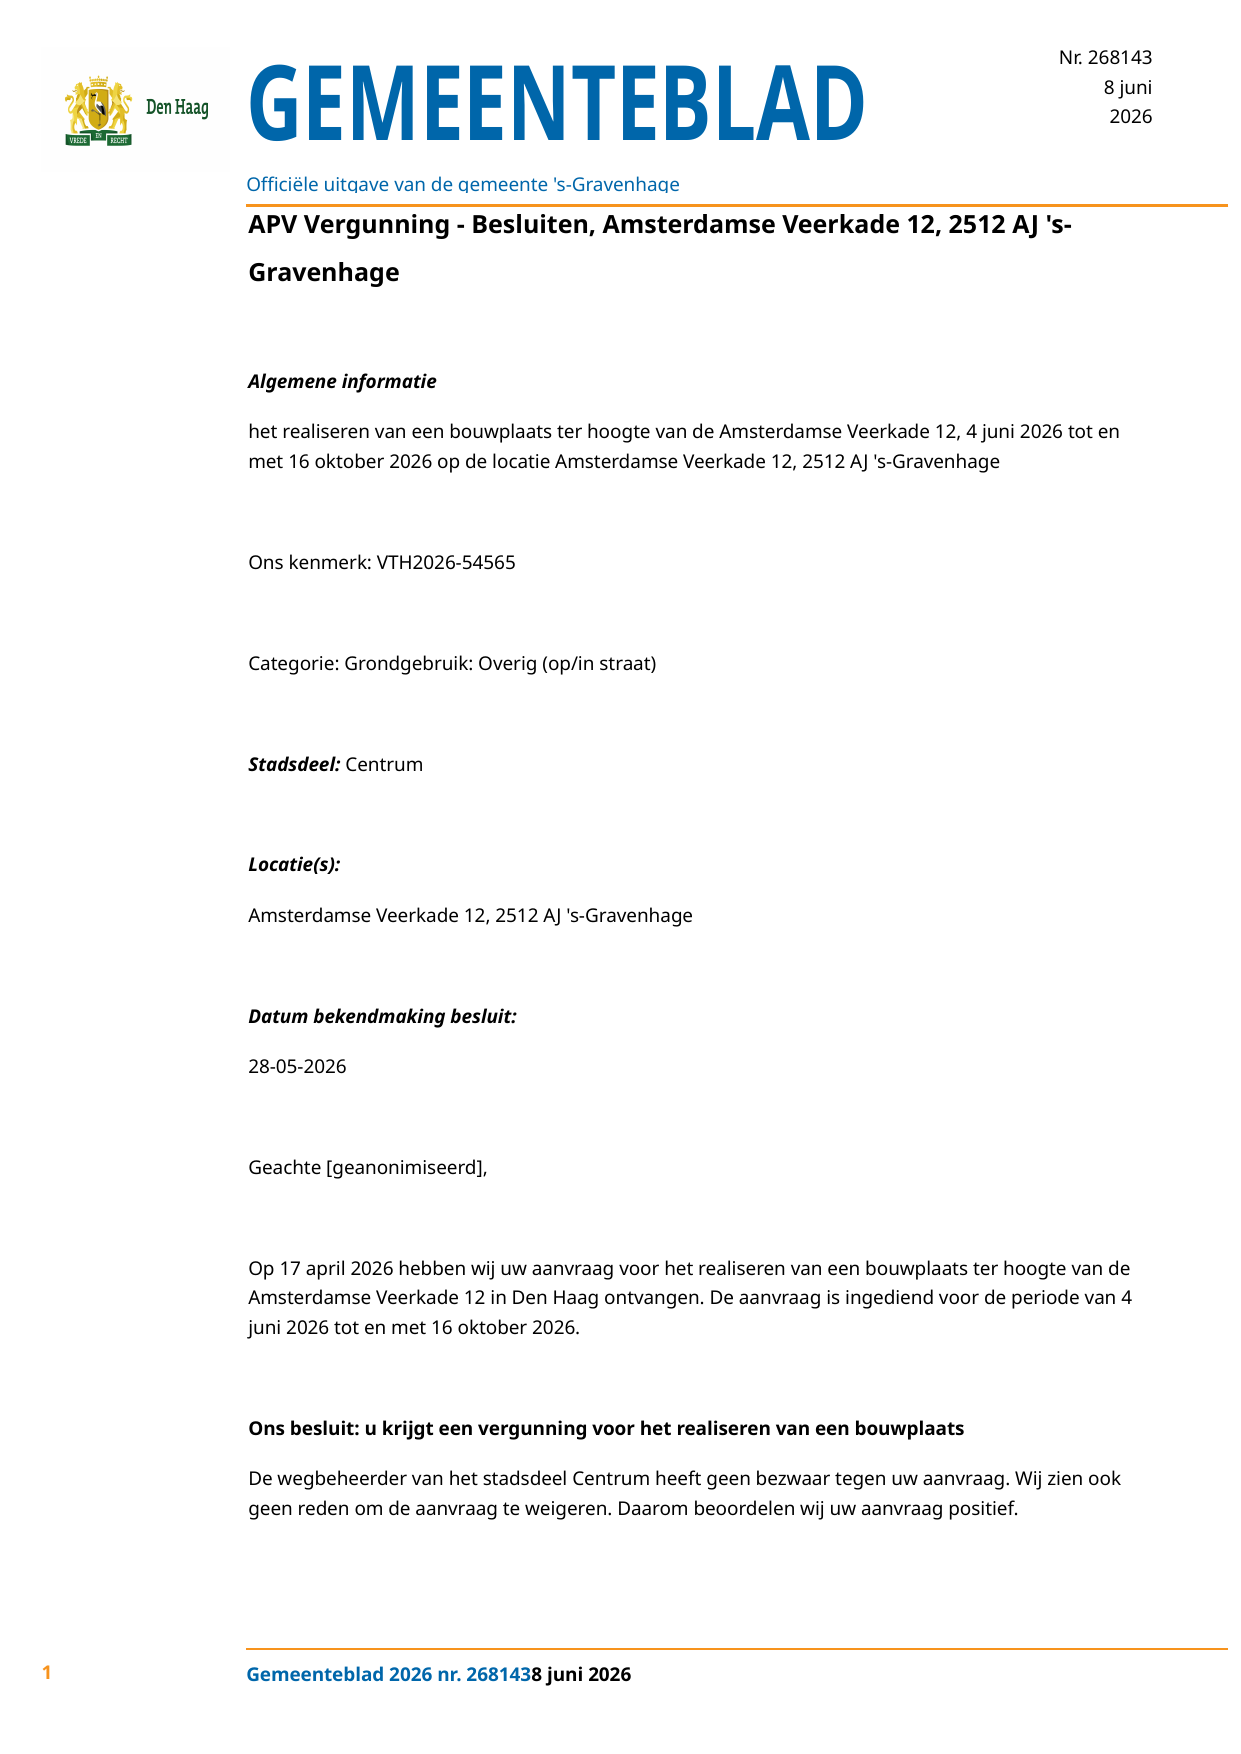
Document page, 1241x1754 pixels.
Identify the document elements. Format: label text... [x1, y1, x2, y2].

text Ons kenmerk: VTH2026-54565 [248, 549, 1152, 575]
text Stadsdeel: Centrum [248, 751, 1152, 777]
picture [41, 47, 231, 172]
text het realiseren van een bouwplaats ter hoogte van de Amsterdamse Veerkade 12, 4 juni 2026 tot en met 16 oktober 2026 op de locatie Amsterdamse Veerkade 12, 2512 AJ 's-Gravenhage [248, 419, 1152, 474]
text Categorie: Grondgebruik: Overig (op/in straat) [248, 650, 1152, 676]
text Algemene informatie [248, 368, 1152, 394]
text Datum bekendmaking besluit: [248, 1003, 1152, 1029]
text 28-05-2026 [248, 1053, 1152, 1079]
text Geachte [geanonimiseerd], [248, 1154, 1152, 1180]
text Op 17 april 2026 hebben wij uw aanvraag voor het realiseren van een bouwplaats ter hoogte van de Amsterdamse Veerkade 12 in Den Haag ontvangen. De aanvraag is ingediend voor de periode van 4 juni 2026 tot en met 16 oktober 2026. [248, 1255, 1152, 1340]
text Ons besluit: u krijgt een vergunning voor het realiseren van een bouwplaats [248, 1415, 1152, 1441]
text De wegbeheerder van het stadsdeel Centrum heeft geen bezwaar tegen uw aanvraag. Wij zien ook geen reden om de aanvraag te weigeren. Daarom beoordelen wij uw aanvraag positief. [248, 1465, 1152, 1521]
text Amsterdamse Veerkade 12, 2512 AJ 's-Gravenhage [248, 902, 1152, 928]
text APV Vergunning - Besluiten, Amsterdamse Veerkade 12, 2512 AJ 's-Gravenhage [248, 207, 1152, 288]
text Locatie(s): [248, 852, 1152, 877]
